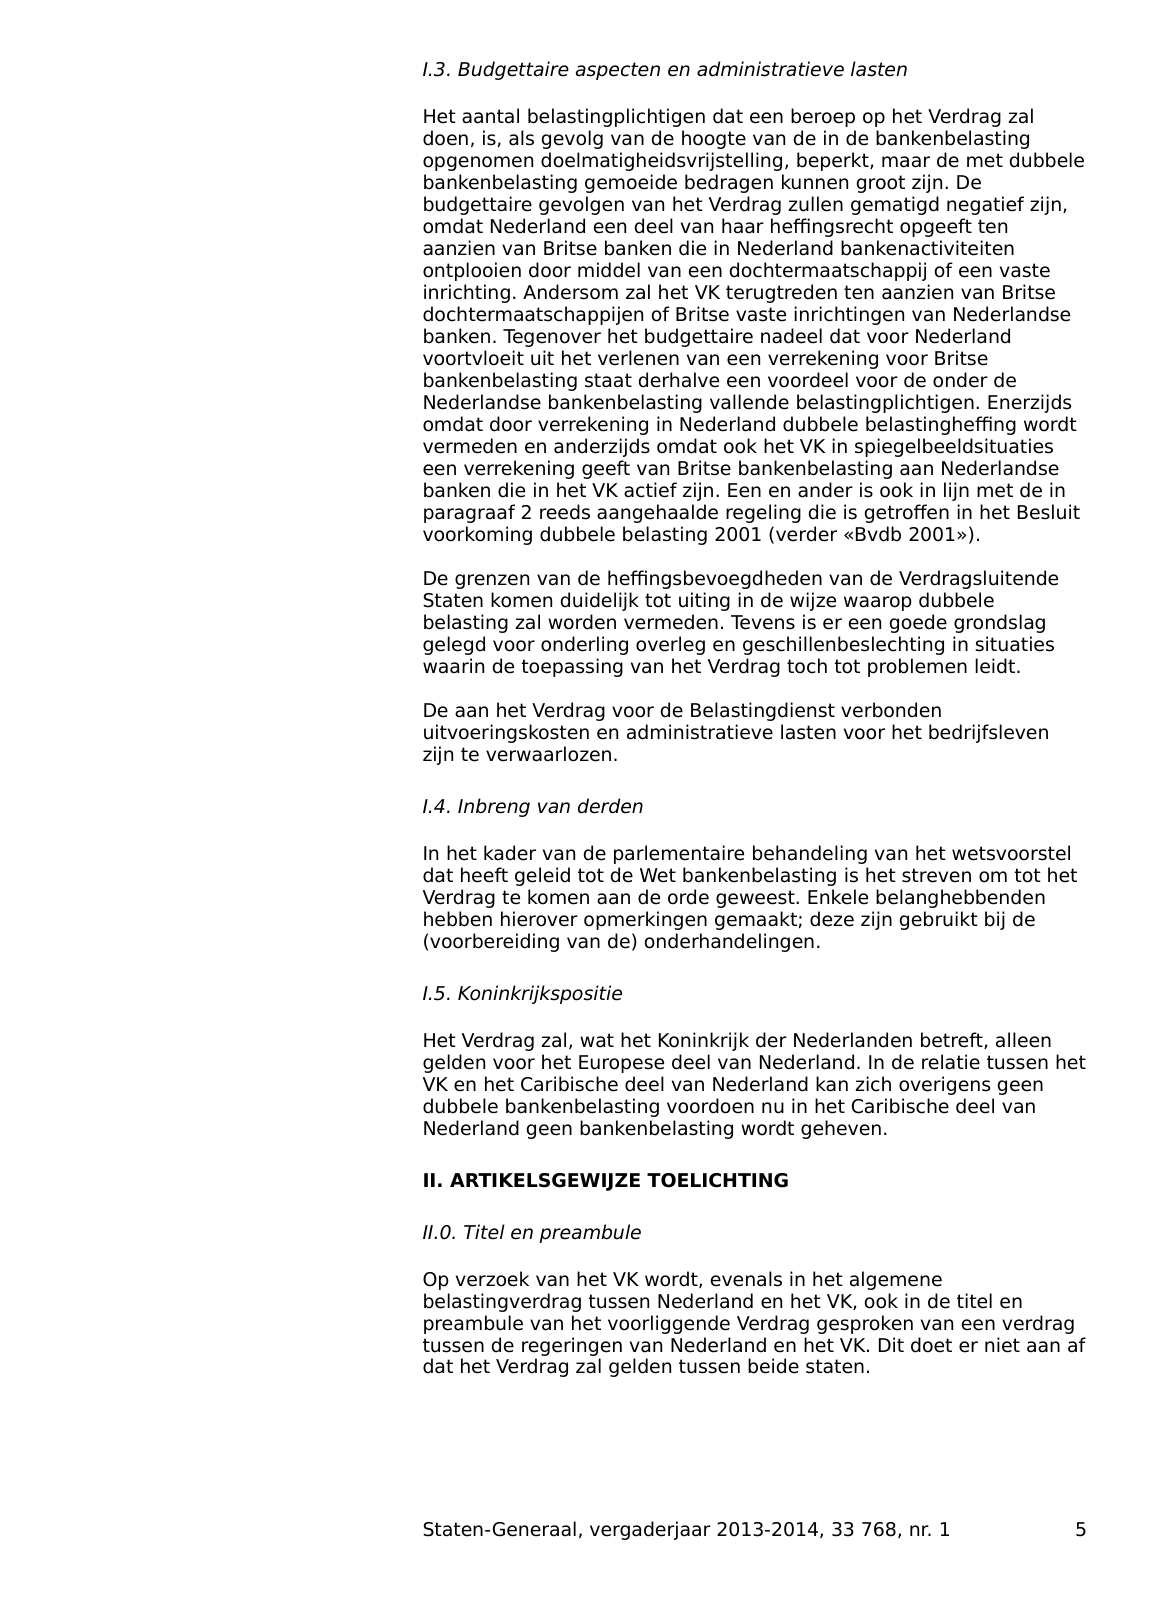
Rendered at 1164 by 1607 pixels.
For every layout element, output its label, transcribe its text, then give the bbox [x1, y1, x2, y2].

subtitle I.5. Koninkrijkspositie [422, 983, 1087, 1005]
text Het aantal belastingplichtigen dat een beroep op het Verdrag zal doen, is, als gevolg van de hoogte van de in de bankenbelasting opgenomen doelmatigheidsvrijstelling, beperkt, maar de met dubbele bankenbelasting gemoeide bedragen kunnen groot zijn. De budgettaire gevolgen van het Verdrag zullen gematigd negatief zijn, omdat Nederland een deel van haar heffingsrecht opgeeft ten aanzien van Britse banken die in Nederland bankenactiviteiten ontplooien door middel van een dochtermaatschappij of een vaste inrichting. Andersom zal het VK terugtreden ten aanzien van Britse dochtermaatschappijen of Britse vaste inrichtingen van Nederlandse banken. Tegenover het budgettaire nadeel dat voor Nederland voortvloeit uit het verlenen van een verrekening voor Britse bankenbelasting staat derhalve een voordeel voor de onder de Nederlandse bankenbelasting vallende belastingplichtigen. Enerzijds omdat door verrekening in Nederland dubbele belastingheffing wordt vermeden en anderzijds omdat ook het VK in spiegelbeeldsituaties een verrekening geeft van Britse bankenbelasting aan Nederlandse banken die in het VK actief zijn. Een en ander is ook in lijn met de in paragraaf 2 reeds aangehaalde regeling die is getroffen in het Besluit voorkoming dubbele belasting 2001 (verder «Bvdb 2001»). [422, 106, 1087, 546]
subtitle I.3. Budgettaire aspecten en administratieve lasten [422, 59, 1087, 81]
subtitle I.4. Inbreng van derden [422, 796, 1087, 818]
subtitle II. ARTIKELSGEWIJZE TOELICHTING [422, 1169, 1087, 1192]
text De grenzen van de heffingsbevoegdheden van de Verdragsluitende Staten komen duidelijk tot uiting in de wijze waarop dubbele belasting zal worden vermeden. Tevens is er een goede grondslag gelegd voor onderling overleg en geschillenbeslechting in situaties waarin de toepassing van het Verdrag toch tot problemen leidt. [422, 568, 1087, 678]
text De aan het Verdrag voor de Belastingdienst verbonden uitvoeringskosten en administratieve lasten voor het bedrijfsleven zijn te verwaarlozen. [422, 700, 1087, 766]
subtitle II.0. Titel en preambule [422, 1222, 1087, 1243]
text In het kader van de parlementaire behandeling van het wetsvoorstel dat heeft geleid tot de Wet bankenbelasting is het streven om tot het Verdrag te komen aan de orde geweest. Enkele belanghebbenden hebben hierover opmerkingen gemaakt; deze zijn gebruikt bij de (voorbereiding van de) onderhandelingen. [422, 843, 1087, 953]
text Het Verdrag zal, wat het Koninkrijk der Nederlanden betreft, alleen gelden voor het Europese deel van Nederland. In de relatie tussen het VK en het Caribische deel van Nederland kan zich overigens geen dubbele bankenbelasting voordoen nu in het Caribische deel van Nederland geen bankenbelasting wordt geheven. [422, 1030, 1087, 1139]
text Op verzoek van het VK wordt, evenals in het algemene belastingverdrag tussen Nederland en het VK, ook in de titel en preambule van het voorliggende Verdrag gesproken van een verdrag tussen de regeringen van Nederland en het VK. Dit doet er niet aan af dat het Verdrag zal gelden tussen beide staten. [422, 1268, 1087, 1378]
